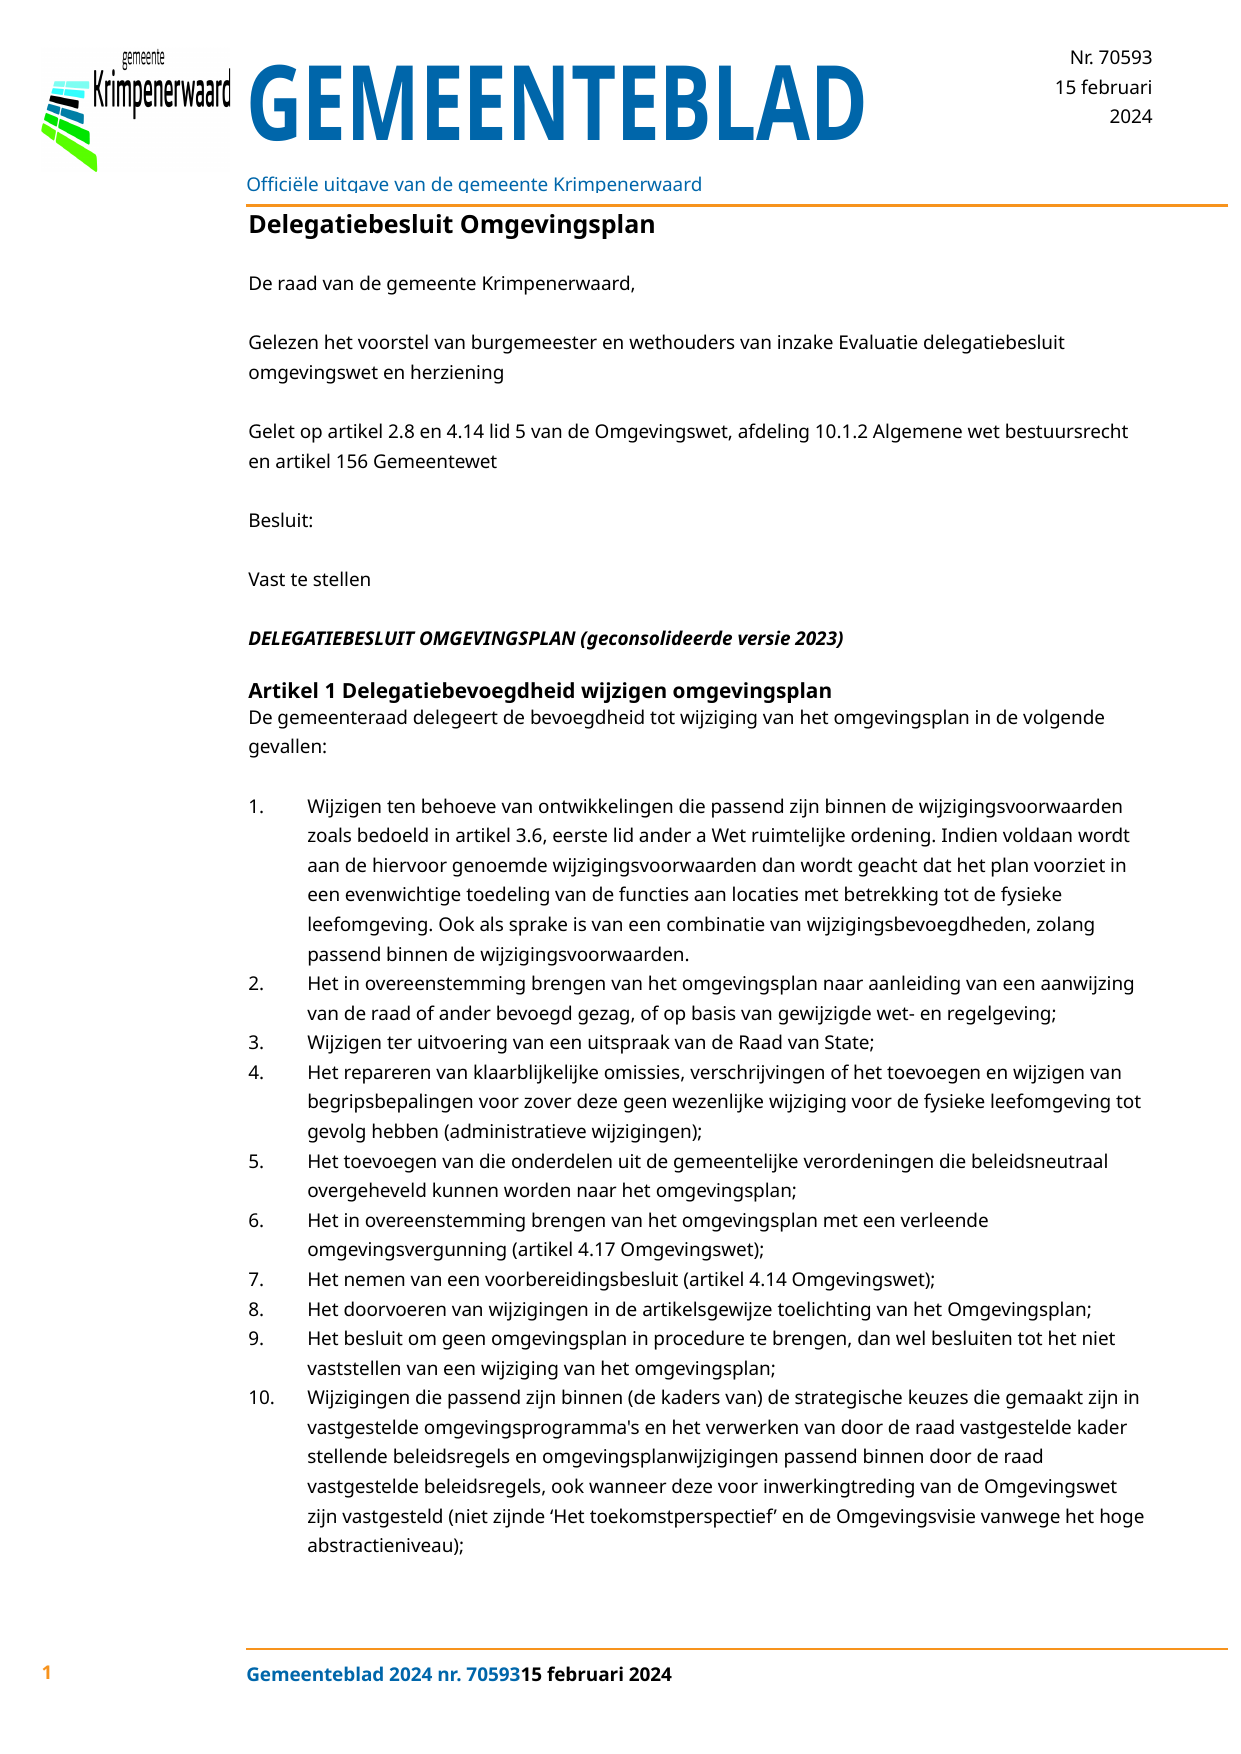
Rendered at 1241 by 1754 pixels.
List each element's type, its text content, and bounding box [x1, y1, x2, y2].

text De raad van de gemeente Krimpenerwaard, [248, 270, 1152, 296]
list Het in overeenstemming brengen van het omgevingsplan met een verleende omgevingsvergunning (artikel 4.17 Omgevingswet); [248, 1207, 1152, 1262]
text Gelet op artikel 2.8 en 4.14 lid 5 van de Omgevingswet, afdeling 10.1.2 Algemene wet bestuursrecht en artikel 156 Gemeentewet [248, 418, 1152, 473]
list Het repareren van klaarblijkelijke omissies, verschrijvingen of het toevoegen en wijzigen van begripsbepalingen voor zover deze geen wezenlijke wijziging voor de fysieke leefomgeving tot gevolg hebben (administratieve wijzigingen); [248, 1059, 1152, 1144]
text Vast te stellen [248, 566, 1152, 592]
text Artikel 1 Delegatiebevoegdheid wijzigen omgevingsplan [248, 676, 1152, 704]
text De gemeenteraad delegeert de bevoegdheid tot wijziging van het omgevingsplan in de volgende gevallen: [248, 704, 1152, 759]
text Delegatiebesluit Omgevingsplan [248, 207, 1152, 241]
list Het toevoegen van die onderdelen uit de gemeentelijke verordeningen die beleidsneutraal overgeheveld kunnen worden naar het omgevingsplan; [248, 1148, 1152, 1203]
picture [41, 47, 231, 172]
list Het besluit om geen omgevingsplan in procedure te brengen, dan wel besluiten tot het niet vaststellen van een wijziging van het omgevingsplan; [248, 1325, 1152, 1381]
list Het in overeenstemming brengen van het omgevingsplan naar aanleiding van een aanwijzing van de raad of ander bevoegd gezag, of op basis van gewijzigde wet- en regelgeving; [248, 970, 1152, 1026]
list Het nemen van een voorbereidingsbesluit (artikel 4.14 Omgevingswet); [248, 1266, 1152, 1292]
list Het doorvoeren van wijzigingen in de artikelsgewijze toelichting van het Omgevingsplan; [248, 1296, 1152, 1322]
list Wijzigingen die passend zijn binnen (de kaders van) de strategische keuzes die gemaakt zijn in vastgestelde omgevingsprogramma's en het verwerken van door de raad vastgestelde kader stellende beleidsregels en omgevingsplanwijzigingen passend binnen door de raad vastgestelde beleidsregels, ook wanneer deze voor inwerkingtreding van de Omgevingswet zijn vastgesteld (niet zijnde ‘Het toekomstperspectief’ en de Omgevingsvisie vanwege het hoge abstractieniveau); [248, 1384, 1152, 1558]
text Gelezen het voorstel van burgemeester en wethouders van inzake Evaluatie delegatiebesluit omgevingswet en herziening [248, 329, 1152, 385]
text DELEGATIEBESLUIT OMGEVINGSPLAN (geconsolideerde versie 2023) [248, 625, 1152, 651]
list Wijzigen ten behoeve van ontwikkelingen die passend zijn binnen de wijzigingsvoorwaarden zoals bedoeld in artikel 3.6, eerste lid ander a Wet ruimtelijke ordening. Indien voldaan wordt aan de hiervoor genoemde wijzigingsvoorwaarden dan wordt geacht dat het plan voorziet in een evenwichtige toedeling van de functies aan locaties met betrekking tot de fysieke leefomgeving. Ook als sprake is van een combinatie van wijzigingsbevoegdheden, zolang passend binnen de wijzigingsvoorwaarden. [248, 793, 1152, 967]
text Besluit: [248, 507, 1152, 533]
list Wijzigen ter uitvoering van een uitspraak van de Raad van State; [248, 1029, 1152, 1055]
